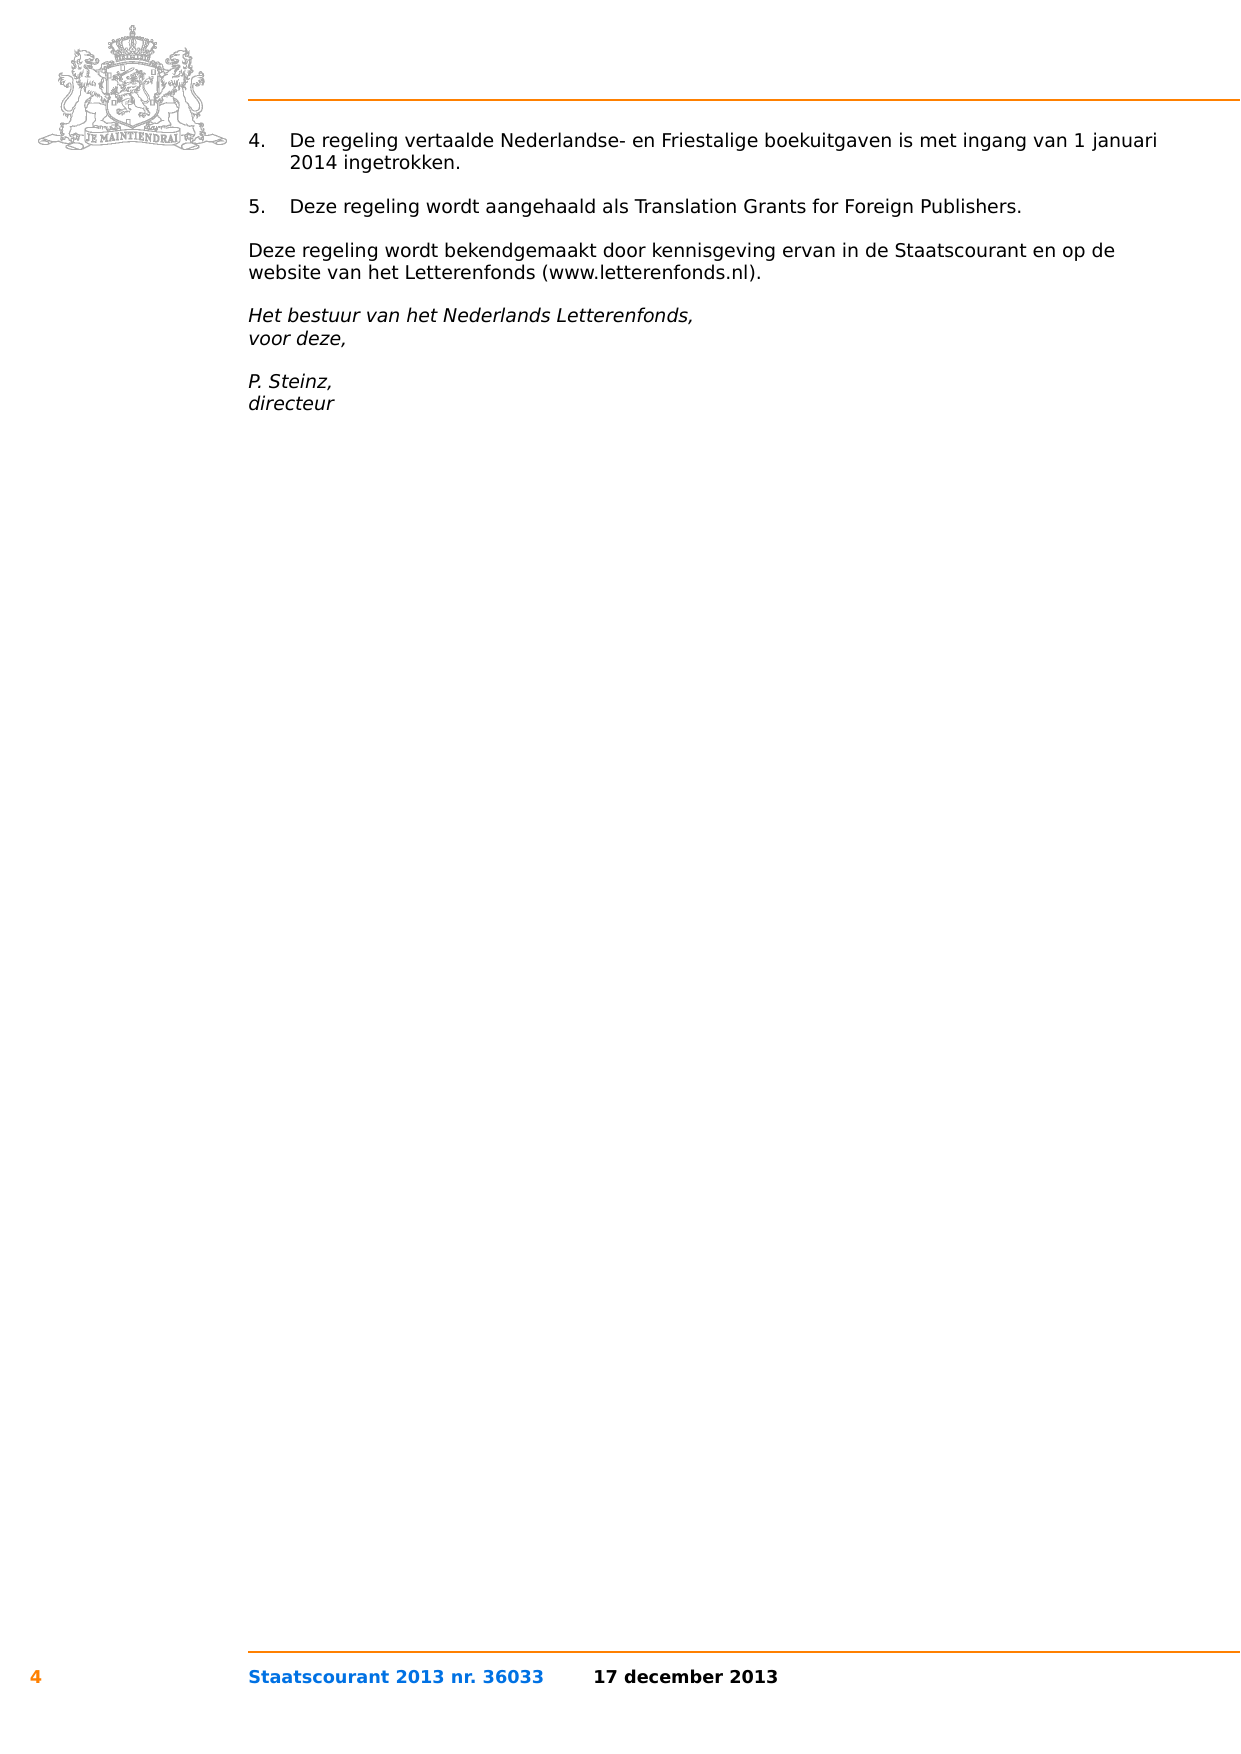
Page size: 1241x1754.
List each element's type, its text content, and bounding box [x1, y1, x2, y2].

text Deze regeling wordt bekendgemaakt door kennisgeving ervan in de Staatscourant en op de website van het Letterenfonds (www.letterenfonds.nl). [248, 239, 1163, 283]
text 5. Deze regeling wordt aangehaald als Translation Grants for Foreign Publishers. [248, 196, 1163, 218]
text 4. De regeling vertaalde Nederlandse- en Friestalige boekuitgaven is met ingang van 1 januari 2014 ingetrokken. [248, 130, 1163, 174]
picture [38, 25, 227, 150]
text Het bestuur van het Nederlands Letterenfonds, voor deze, P. Steinz, directeur [248, 305, 1163, 415]
